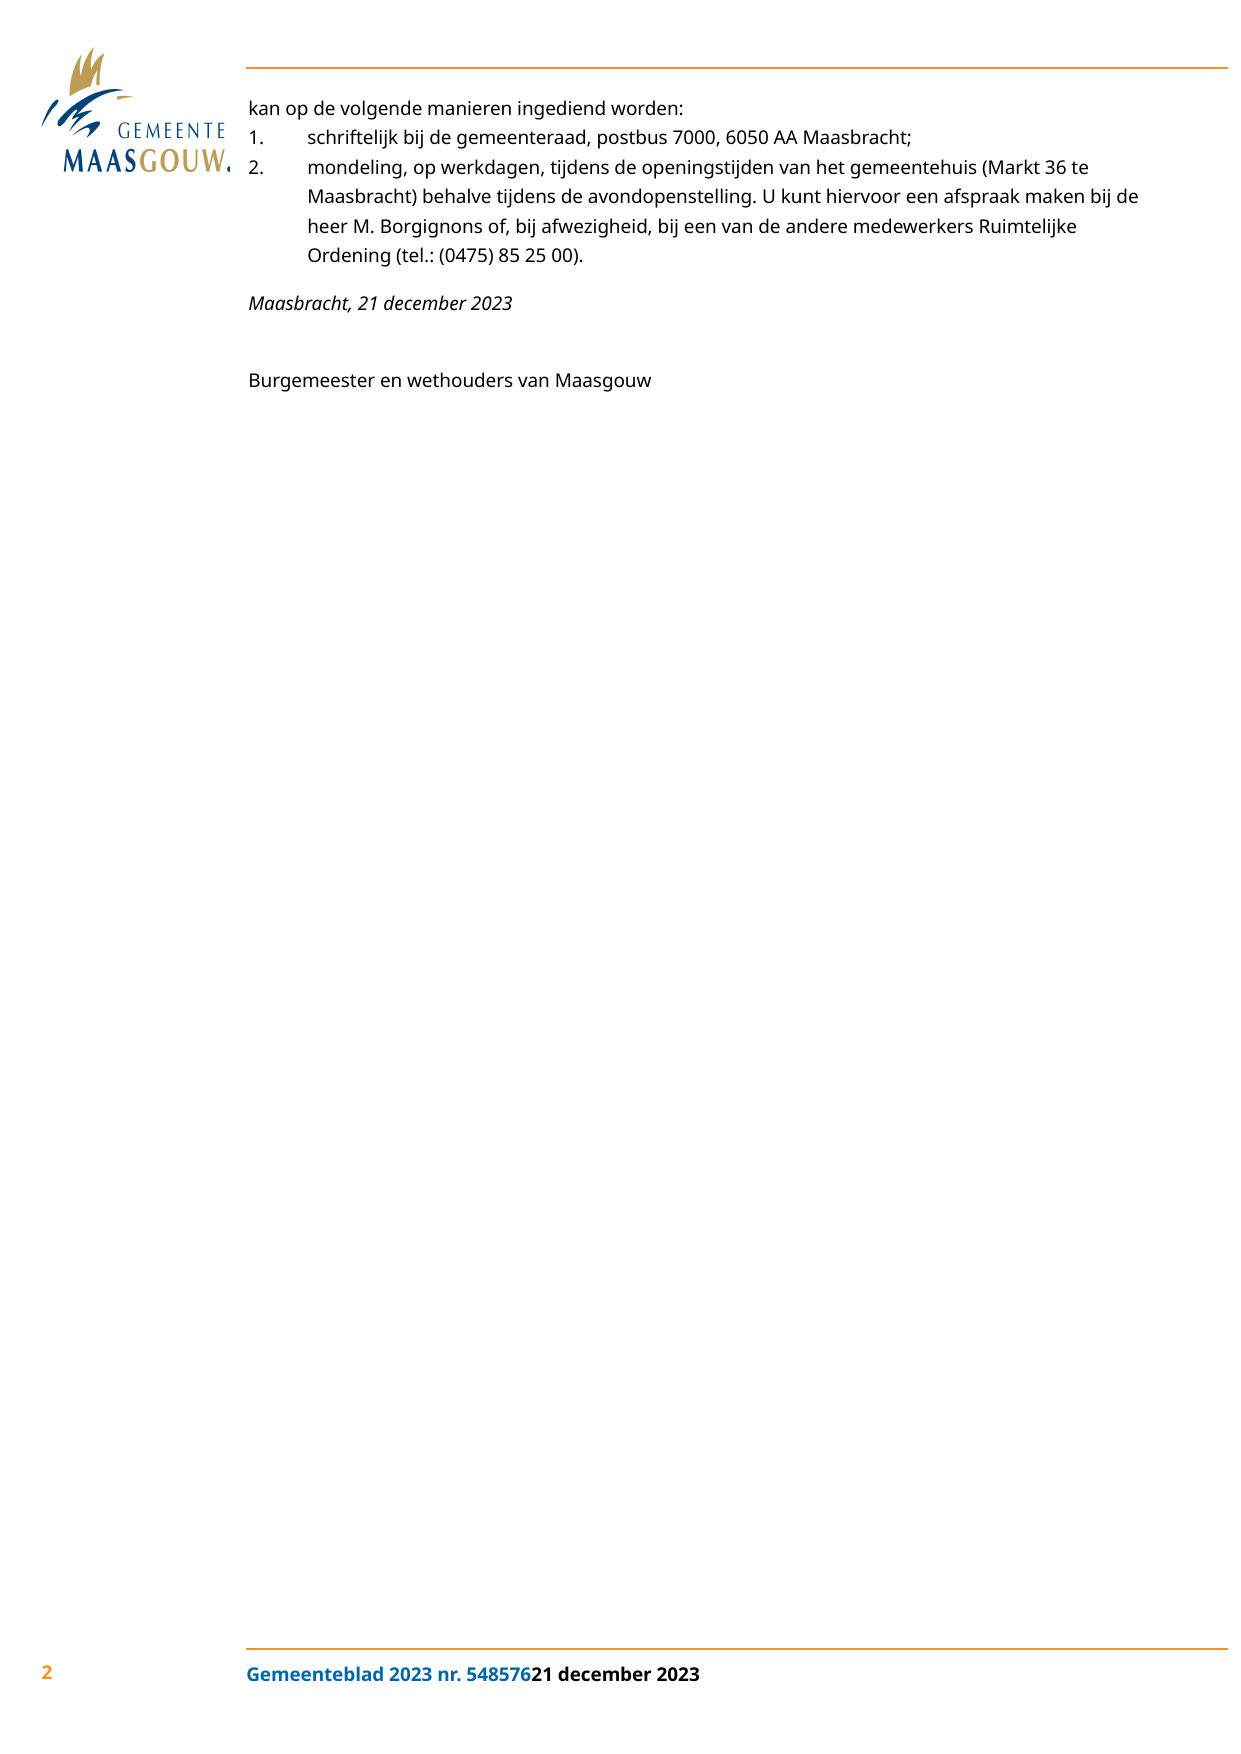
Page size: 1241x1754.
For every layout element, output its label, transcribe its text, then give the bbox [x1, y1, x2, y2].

text Burgemeester en wethouders van Maasgouw [248, 368, 1152, 393]
list mondeling, op werkdagen, tijdens de openingstijden van het gemeentehuis (Markt 36 te Maasbracht) behalve tijdens de avondopenstelling. U kunt hiervoor een afspraak maken bij de heer M. Borgignons of, bij afwezigheid, bij een van de andere medewerkers Ruimtelijke Ordening (tel.: (0475) 85 25 00). [248, 154, 1152, 268]
text kan op de volgende manieren ingediend worden: [248, 95, 1152, 121]
text Maasbracht, 21 december 2023 [248, 291, 1152, 316]
list schriftelijk bij de gemeenteraad, postbus 7000, 6050 AA Maasbracht; [248, 124, 1152, 150]
picture [41, 47, 231, 172]
